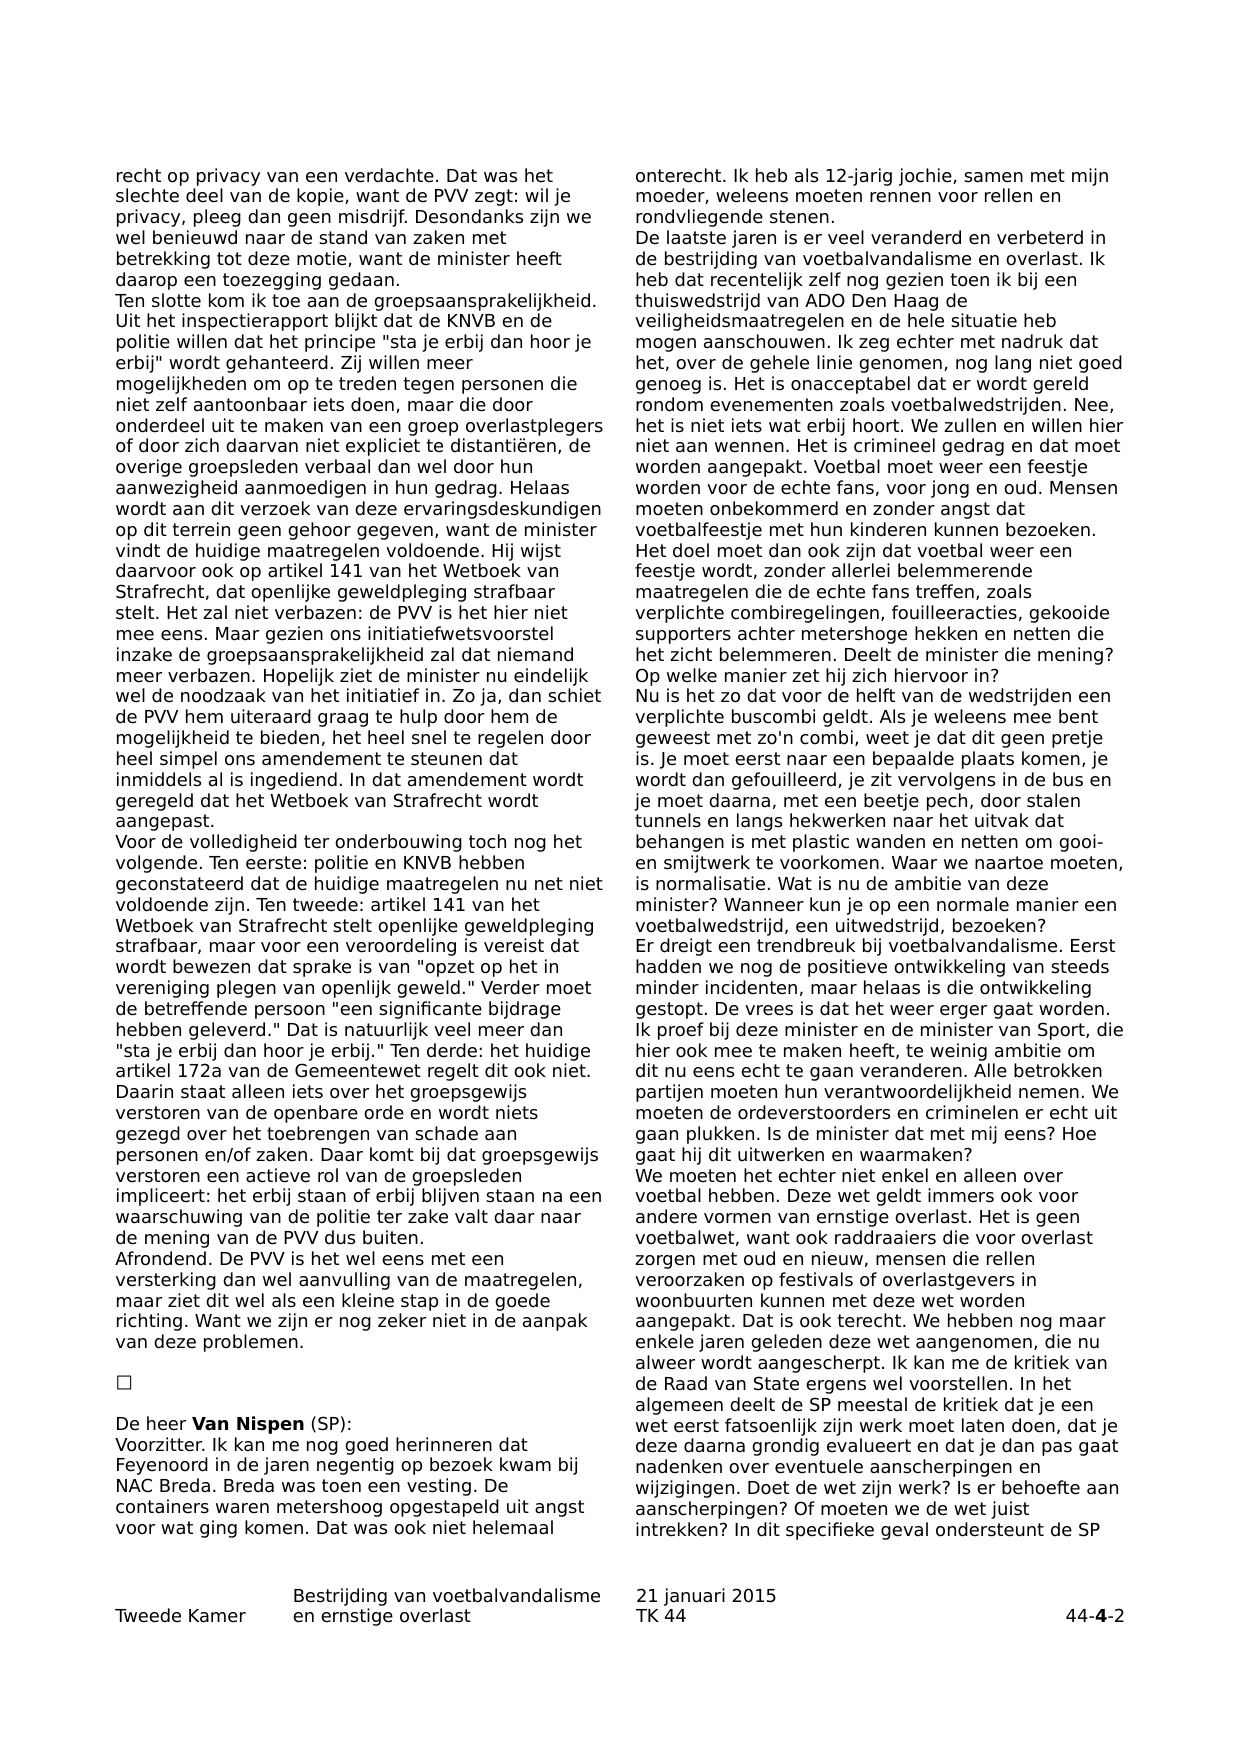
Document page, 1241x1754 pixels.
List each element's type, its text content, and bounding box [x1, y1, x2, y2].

text Er dreigt een trendbreuk bij voetbalvandalisme. Eerst hadden we nog de positieve ontwikkeling van steeds minder incidenten, maar helaas is die ontwikkeling gestopt. De vrees is dat het weer erger gaat worden. Ik proef bij deze minister en de minister van Sport, die hier ook mee te maken heeft, te weinig ambitie om dit nu eens echt te gaan veranderen. Alle betrokken partijen moeten hun verantwoordelijkheid nemen. We moeten de ordeverstoorders en criminelen er echt uit gaan plukken. Is de minister dat met mij eens? Hoe gaat hij dit uitwerken en waarmaken? [635, 936, 1125, 1165]
text Voor de volledigheid ter onderbouwing toch nog het volgende. Ten eerste: politie en KNVB hebben geconstateerd dat de huidige maatregelen nu net niet voldoende zijn. Ten tweede: artikel 141 van het Wetboek van Strafrecht stelt openlijke geweldpleging strafbaar, maar voor een veroordeling is vereist dat wordt bewezen dat sprake is van "opzet op het in vereniging plegen van openlijk geweld." Verder moet de betreffende persoon "een significante bijdrage hebben geleverd." Dat is natuurlijk veel meer dan "sta je erbij dan hoor je erbij." Ten derde: het huidige artikel 172a van de Gemeentewet regelt dit ook niet. Daarin staat alleen iets over het groepsgewijs verstoren van de openbare orde en wordt niets gezegd over het toebrengen van schade aan personen en/of zaken. Daar komt bij dat groepsgewijs verstoren een actieve rol van de groepsleden impliceert: het erbij staan of erbij blijven staan na een waarschuwing van de politie ter zake valt daar naar de mening van de PVV dus buiten. [115, 832, 605, 1249]
text De laatste jaren is er veel veranderd en verbeterd in de bestrijding van voetbalvandalisme en overlast. Ik heb dat recentelijk zelf nog gezien toen ik bij een thuiswedstrijd van ADO Den Haag de veiligheidsmaatregelen en de hele situatie heb mogen aanschouwen. Ik zeg echter met nadruk dat het, over de gehele linie genomen, nog lang niet goed genoeg is. Het is onacceptabel dat er wordt gereld rondom evenementen zoals voetbalwedstrijden. Nee, het is niet iets wat erbij hoort. We zullen en willen hier niet aan wennen. Het is crimineel gedrag en dat moet worden aangepakt. Voetbal moet weer een feestje worden voor de echte fans, voor jong en oud. Mensen moeten onbekommerd en zonder angst dat voetbalfeestje met hun kinderen kunnen bezoeken. Het doel moet dan ook zijn dat voetbal weer een feestje wordt, zonder allerlei belemmerende maatregelen die de echte fans treffen, zoals verplichte combiregelingen, fouilleeracties, gekooide supporters achter metershoge hekken en netten die het zicht belemmeren. Deelt de minister die mening? Op welke manier zet hij zich hiervoor in? [635, 228, 1125, 686]
text De heer Van Nispen (SP): [115, 1413, 605, 1434]
text recht op privacy van een verdachte. Dat was het slechte deel van de kopie, want de PVV zegt: wil je privacy, pleeg dan geen misdrijf. Desondanks zijn we wel benieuwd naar de stand van zaken met betrekking tot deze motie, want de minister heeft daarop een toezegging gedaan. [115, 165, 605, 290]
text ⬜ [115, 1373, 605, 1393]
text We moeten het echter niet enkel en alleen over voetbal hebben. Deze wet geldt immers ook voor andere vormen van ernstige overlast. Het is geen voetbalwet, want ook raddraaiers die voor overlast zorgen met oud en nieuw, mensen die rellen veroorzaken op festivals of overlastgevers in woonbuurten kunnen met deze wet worden aangepakt. Dat is ook terecht. We hebben nog maar enkele jaren geleden deze wet aangenomen, die nu alweer wordt aangescherpt. Ik kan me de kritiek van de Raad van State ergens wel voorstellen. In het algemeen deelt de SP meestal de kritiek dat je een wet eerst fatsoenlijk zijn werk moet laten doen, dat je deze daarna grondig evalueert en dat je dan pas gaat nadenken over eventuele aanscherpingen en wijzigingen. Doet de wet zijn werk? Is er behoefte aan aanscherpingen? Of moeten we de wet juist intrekken? In dit specifieke geval ondersteunt de SP [635, 1165, 1125, 1540]
text Nu is het zo dat voor de helft van de wedstrijden een verplichte buscombi geldt. Als je weleens mee bent geweest met zo'n combi, weet je dat dit geen pretje is. Je moet eerst naar een bepaalde plaats komen, je wordt dan gefouilleerd, je zit vervolgens in de bus en je moet daarna, met een beetje pech, door stalen tunnels en langs hekwerken naar het uitvak dat behangen is met plastic wanden en netten om gooi- en smijtwerk te voorkomen. Waar we naartoe moeten, is normalisatie. Wat is nu de ambitie van deze minister? Wanneer kun je op een normale manier een voetbalwedstrijd, een uitwedstrijd, bezoeken? [635, 686, 1125, 936]
text onterecht. Ik heb als 12-jarig jochie, samen met mijn moeder, weleens moeten rennen voor rellen en rondvliegende stenen. [635, 165, 1125, 228]
text Afrondend. De PVV is het wel eens met een versterking dan wel aanvulling van de maatregelen, maar ziet dit wel als een kleine stap in de goede richting. Want we zijn er nog zeker niet in de aanpak van deze problemen. [115, 1249, 605, 1353]
text Voorzitter. Ik kan me nog goed herinneren dat Feyenoord in de jaren negentig op bezoek kwam bij NAC Breda. Breda was toen een vesting. De containers waren metershoog opgestapeld uit angst voor wat ging komen. Dat was ook niet helemaal [115, 1434, 605, 1538]
text Ten slotte kom ik toe aan de groepsaansprakelijkheid. Uit het inspectierapport blijkt dat de KNVB en de politie willen dat het principe "sta je erbij dan hoor je erbij" wordt gehanteerd. Zij willen meer mogelijkheden om op te treden tegen personen die niet zelf aantoonbaar iets doen, maar die door onderdeel uit te maken van een groep overlastplegers of door zich daarvan niet expliciet te distantiëren, de overige groepsleden verbaal dan wel door hun aanwezigheid aanmoedigen in hun gedrag. Helaas wordt aan dit verzoek van deze ervaringsdeskundigen op dit terrein geen gehoor gegeven, want de minister vindt de huidige maatregelen voldoende. Hij wijst daarvoor ook op artikel 141 van het Wetboek van Strafrecht, dat openlijke geweldpleging strafbaar stelt. Het zal niet verbazen: de PVV is het hier niet mee eens. Maar gezien ons initiatiefwetsvoorstel inzake de groepsaansprakelijkheid zal dat niemand meer verbazen. Hopelijk ziet de minister nu eindelijk wel de noodzaak van het initiatief in. Zo ja, dan schiet de PVV hem uiteraard graag te hulp door hem de mogelijkheid te bieden, het heel snel te regelen door heel simpel ons amendement te steunen dat inmiddels al is ingediend. In dat amendement wordt geregeld dat het Wetboek van Strafrecht wordt aangepast. [115, 290, 605, 832]
